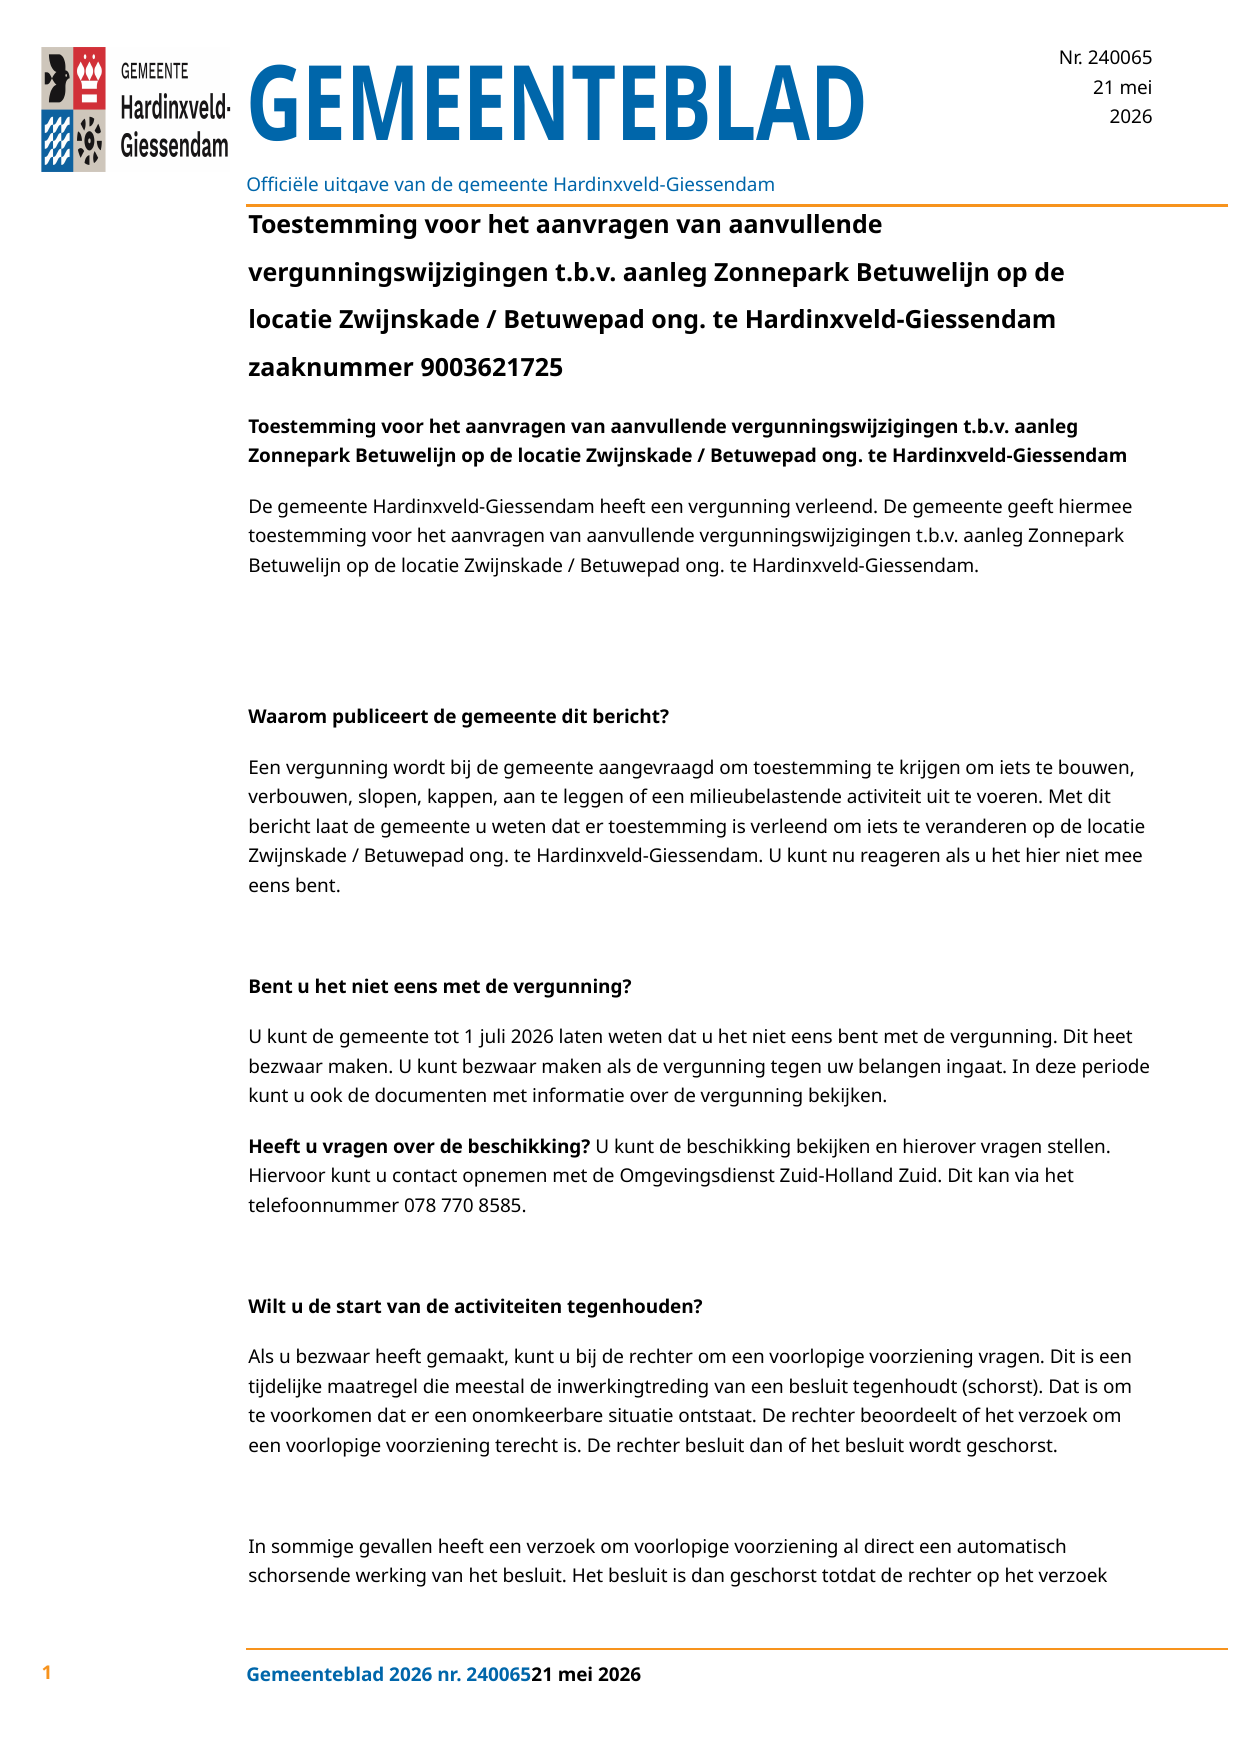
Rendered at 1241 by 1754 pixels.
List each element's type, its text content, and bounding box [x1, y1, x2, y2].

text U kunt de gemeente tot 1 juli 2026 laten weten dat u het niet eens bent met de vergunning. Dit heet bezwaar maken. U kunt bezwaar maken als de vergunning tegen uw belangen ingaat. In deze periode kunt u ook de documenten met informatie over de vergunning bekijken. [248, 1023, 1152, 1108]
text Toestemming voor het aanvragen van aanvullende vergunningswijzigingen t.b.v. aanleg Zonnepark Betuwelijn op de locatie Zwijnskade / Betuwepad ong. te Hardinxveld-Giessendam zaaknummer 9003621725 [248, 207, 1152, 384]
text In sommige gevallen heeft een verzoek om voorlopige voorziening al direct een automatisch schorsende werking van het besluit. Het besluit is dan geschorst totdat de rechter op het verzoek [248, 1533, 1152, 1588]
text Heeft u vragen over de beschikking? U kunt de beschikking bekijken en hierover vragen stellen. Hiervoor kunt u contact opnemen met de Omgevingsdienst Zuid-Holland Zuid. Dit kan via het telefoonnummer 078 770 8585. [248, 1133, 1152, 1218]
text Toestemming voor het aanvragen van aanvullende vergunningswijzigingen t.b.v. aanleg Zonnepark Betuwelijn op de locatie Zwijnskade / Betuwepad ong. te Hardinxveld-Giessendam [248, 413, 1152, 468]
text Als u bezwaar heeft gemaakt, kunt u bij de rechter om een voorlopige voorziening vragen. Dit is een tijdelijke maatregel die meestal de inwerkingtreding van een besluit tegenhoudt (schorst). Dat is om te voorkomen dat er een onomkeerbare situatie ontstaat. De rechter beoordeelt of het verzoek om een voorlopige voorziening terecht is. De rechter besluit dan of het besluit wordt geschorst. [248, 1343, 1152, 1458]
picture [41, 47, 231, 172]
text Waarom publiceert de gemeente dit bericht? [248, 703, 1152, 729]
text De gemeente Hardinxveld-Giessendam heeft een vergunning verleend. De gemeente geeft hiermee toestemming voor het aanvragen van aanvullende vergunningswijzigingen t.b.v. aanleg Zonnepark Betuwelijn op de locatie Zwijnskade / Betuwepad ong. te Hardinxveld-Giessendam. [248, 493, 1152, 578]
text Bent u het niet eens met de vergunning? [248, 973, 1152, 999]
text Wilt u de start van de activiteiten tegenhouden? [248, 1293, 1152, 1319]
text Een vergunning wordt bij de gemeente aangevraagd om toestemming te krijgen om iets te bouwen, verbouwen, slopen, kappen, aan te leggen of een milieubelastende activiteit uit te voeren. Met dit bericht laat de gemeente u weten dat er toestemming is verleend om iets te veranderen op de locatie Zwijnskade / Betuwepad ong. te Hardinxveld-Giessendam. U kunt nu reageren als u het hier niet mee eens bent. [248, 754, 1152, 898]
